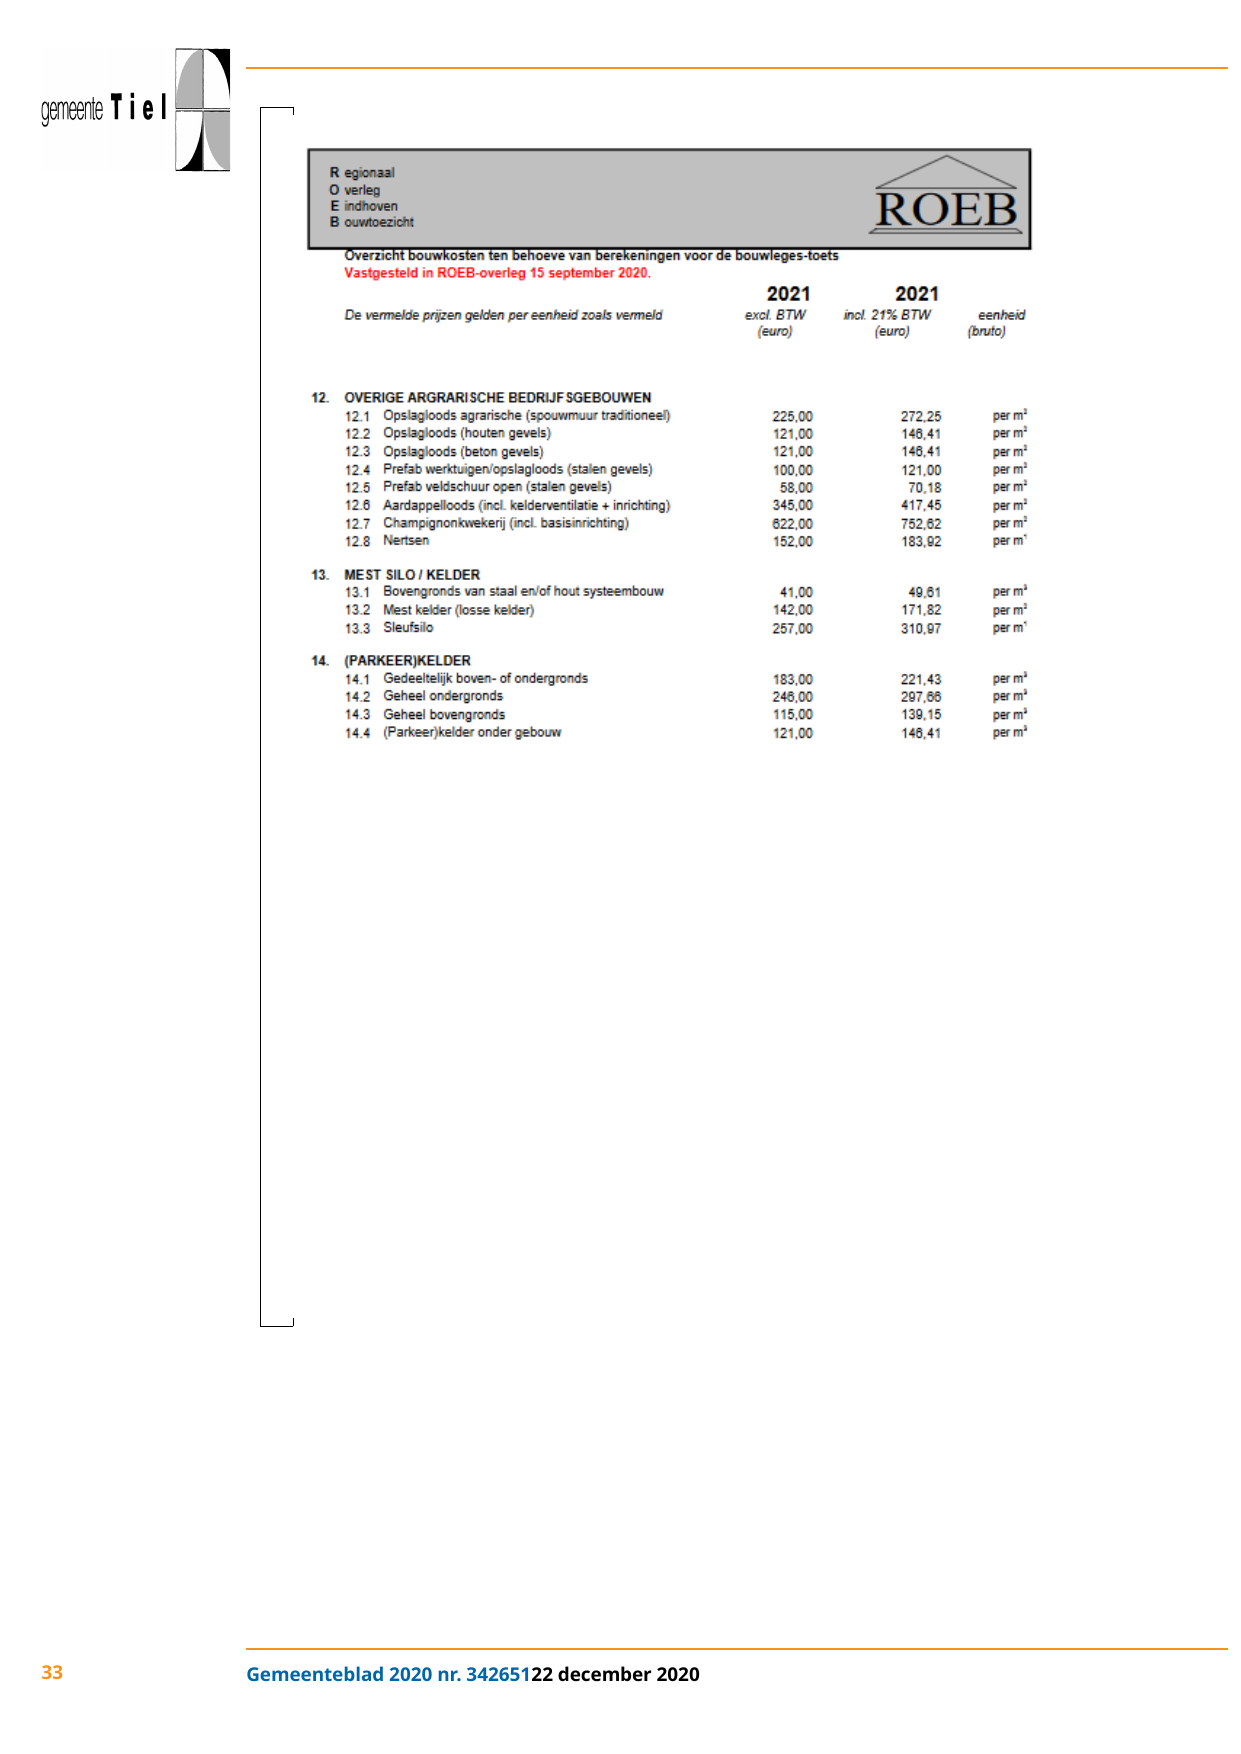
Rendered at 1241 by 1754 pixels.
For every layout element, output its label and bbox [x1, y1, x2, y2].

picture [41, 47, 231, 172]
picture [268, 115, 1125, 1318]
